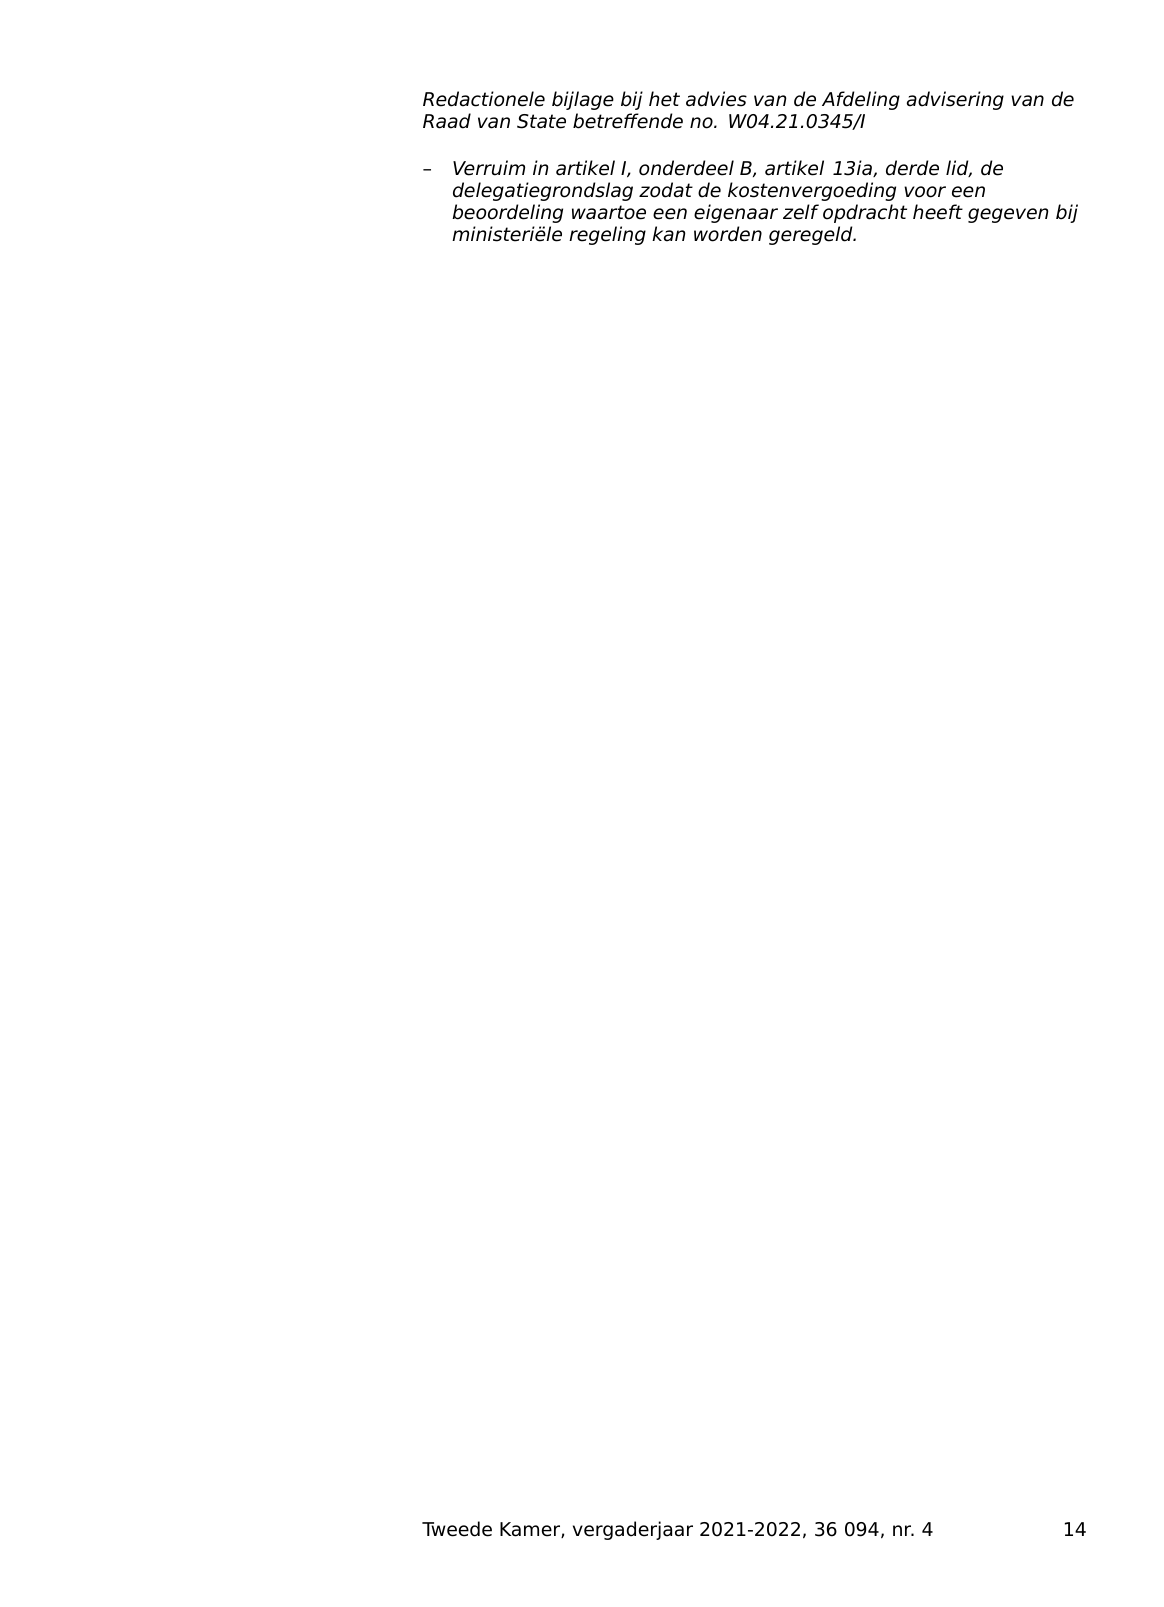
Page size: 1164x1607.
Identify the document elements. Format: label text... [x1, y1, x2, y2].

text – Verruim in artikel I, onderdeel B, artikel 13ia, derde lid, de delegatiegrondslag zodat de kostenvergoeding voor een beoordeling waartoe een eigenaar zelf opdracht heeft gegeven bij ministeriële regeling kan worden geregeld. [422, 158, 1087, 246]
subtitle Redactionele bijlage bij het advies van de Afdeling advisering van de Raad van State betreffende no. W04.21.0345/I [77, 89, 1087, 133]
